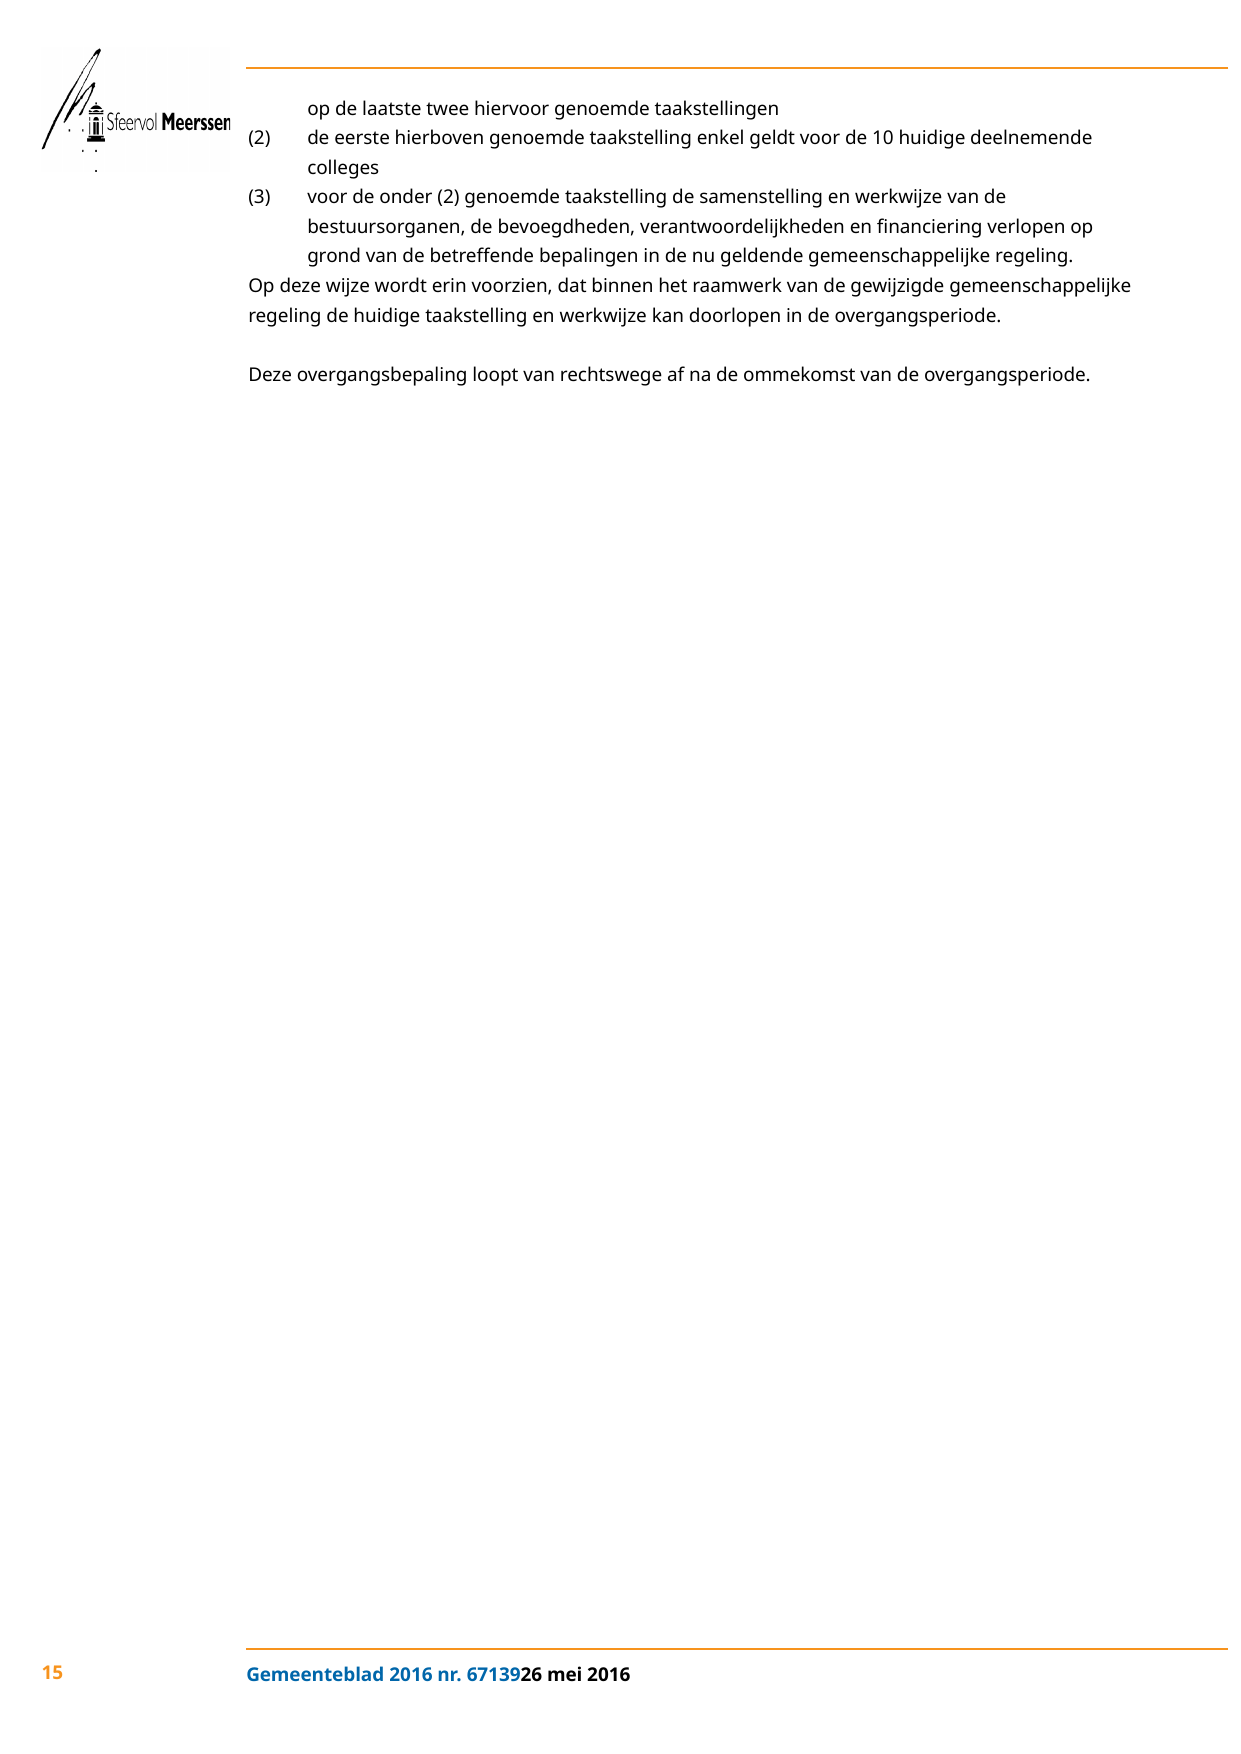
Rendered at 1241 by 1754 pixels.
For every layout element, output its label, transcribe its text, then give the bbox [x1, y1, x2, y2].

list de eerste hierboven genoemde taakstelling enkel geldt voor de 10 huidige deelnemende colleges [248, 124, 1152, 180]
list voor de onder (2) genoemde taakstelling de samenstelling en werkwijze van de bestuursorganen, de bevoegdheden, verantwoordelijkheden en financiering verlopen op grond van de betreffende bepalingen in de nu geldende gemeenschappelijke regeling. [248, 183, 1152, 268]
text Deze overgangsbepaling loopt van rechtswege af na de ommekomst van de overgangsperiode. [248, 361, 1152, 387]
picture [41, 47, 231, 172]
list op de laatste twee hiervoor genoemde taakstellingen [248, 95, 1152, 121]
text Op deze wijze wordt erin voorzien, dat binnen het raamwerk van de gewijzigde gemeenschappelijke regeling de huidige taakstelling en werkwijze kan doorlopen in de overgangsperiode. [248, 272, 1152, 328]
